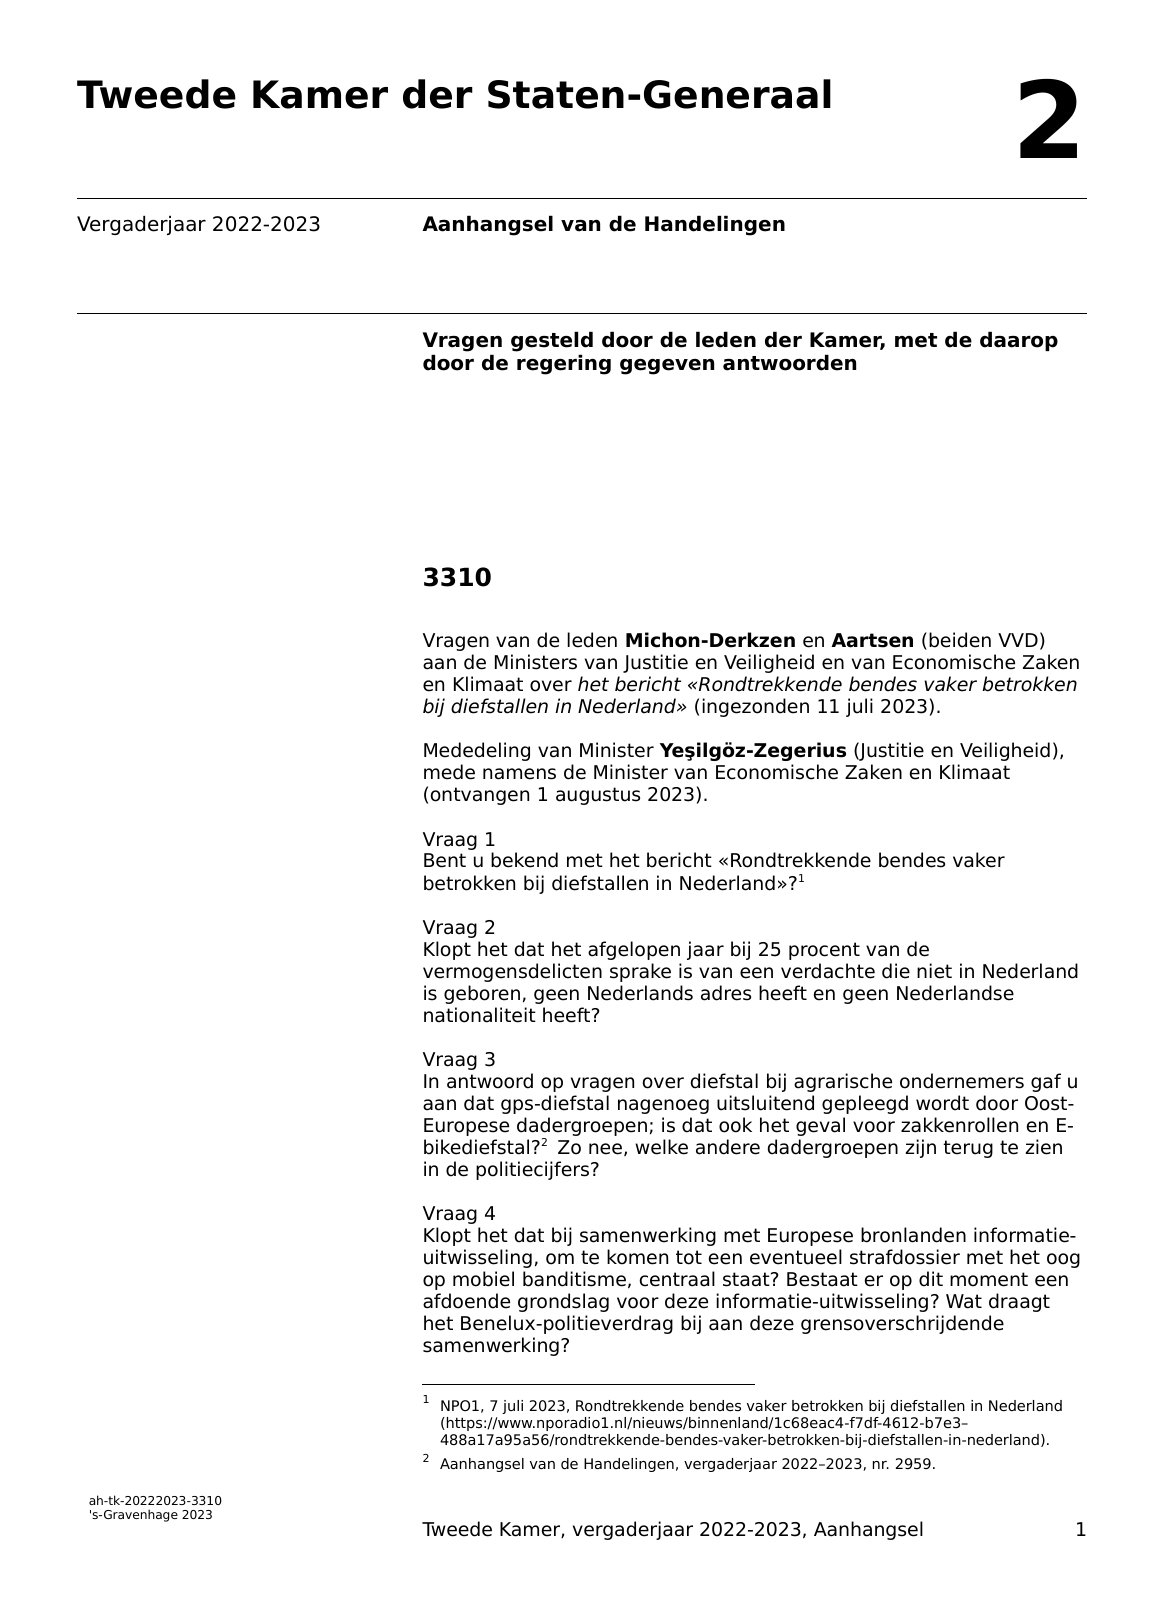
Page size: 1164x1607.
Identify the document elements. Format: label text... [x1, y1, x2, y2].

table_header 2 [886, 59, 1087, 198]
text Vraag 4 [422, 1203, 1087, 1225]
text Vraag 3 [422, 1049, 1087, 1071]
text In antwoord op vragen over diefstal bij agrarische ondernemers gaf u aan dat gps-diefstal nagenoeg uitsluitend gepleegd wordt door Oost-Europese dadergroepen; is dat ook het geval voor zakkenrollen en E-bikediefstal? Zo nee, welke andere dadergroepen zijn terug te zien in de politiecijfers? [422, 1071, 1087, 1181]
text Klopt het dat het afgelopen jaar bij 25 procent van de vermogensdelicten sprake is van een verdachte die niet in Nederland is geboren, geen Nederlands adres heeft en geen Nederlandse nationaliteit heeft? [422, 938, 1087, 1026]
text Vraag 1 [422, 828, 1087, 850]
text Aanhangsel van de Handelingen, vergaderjaar 2022–2023, nr. 2959. [422, 1452, 1087, 1474]
text Bent u bekend met het bericht «Rondtrekkende bendes vaker betrokken bij diefstallen in Nederland»? [422, 850, 1087, 894]
text Klopt het dat bij samenwerking met Europese bronlanden informatie-uitwisseling, om te komen tot een eventueel strafdossier met het oog op mobiel banditisme, centraal staat? Bestaat er op dit moment een afdoende grondslag voor deze informatie-uitwisseling? Wat draagt het Benelux-politieverdrag bij aan deze grensoverschrijdende samenwerking? [422, 1225, 1087, 1357]
table_cell Vragen gesteld door de leden der Kamer, met de daarop door de regering gegeven antwoorden [422, 314, 1087, 375]
text 's-Gravenhage 2023 [88, 1508, 323, 1522]
table_cell Aanhangsel van de Handelingen [422, 199, 1087, 313]
table_header Tweede Kamer der Staten-Generaal [77, 59, 886, 198]
text Vraag 2 [422, 917, 1087, 938]
text Vragen van de leden Michon-Derkzen en Aartsen (beiden VVD) aan de Ministers van Justitie en Veiligheid en van Economische Zaken en Klimaat over het bericht «Rondtrekkende bendes vaker betrokken bij diefstallen in Nederland» (ingezonden 11 juli 2023). [422, 630, 1087, 718]
text ah-tk-20222023-3310 [88, 1494, 323, 1508]
table_cell [77, 314, 422, 375]
table_cell Vergaderjaar 2022-2023 [77, 199, 422, 313]
text NPO1, 7 juli 2023, Rondtrekkende bendes vaker betrokken bij diefstallen in Nederland (https://www.nporadio1.nl/nieuws/binnenland/1c68eac4-f7df-4612-b7e3–488a17a95a56/rondtrekkende-bendes-vaker-betrokken-bij-diefstallen-in-nederland). [422, 1393, 1087, 1449]
text Mededeling van Minister Yeşilgöz-Zegerius (Justitie en Veiligheid), mede namens de Minister van Economische Zaken en Klimaat (ontvangen 1 augustus 2023). [422, 740, 1087, 806]
text 3310 [422, 563, 1087, 592]
